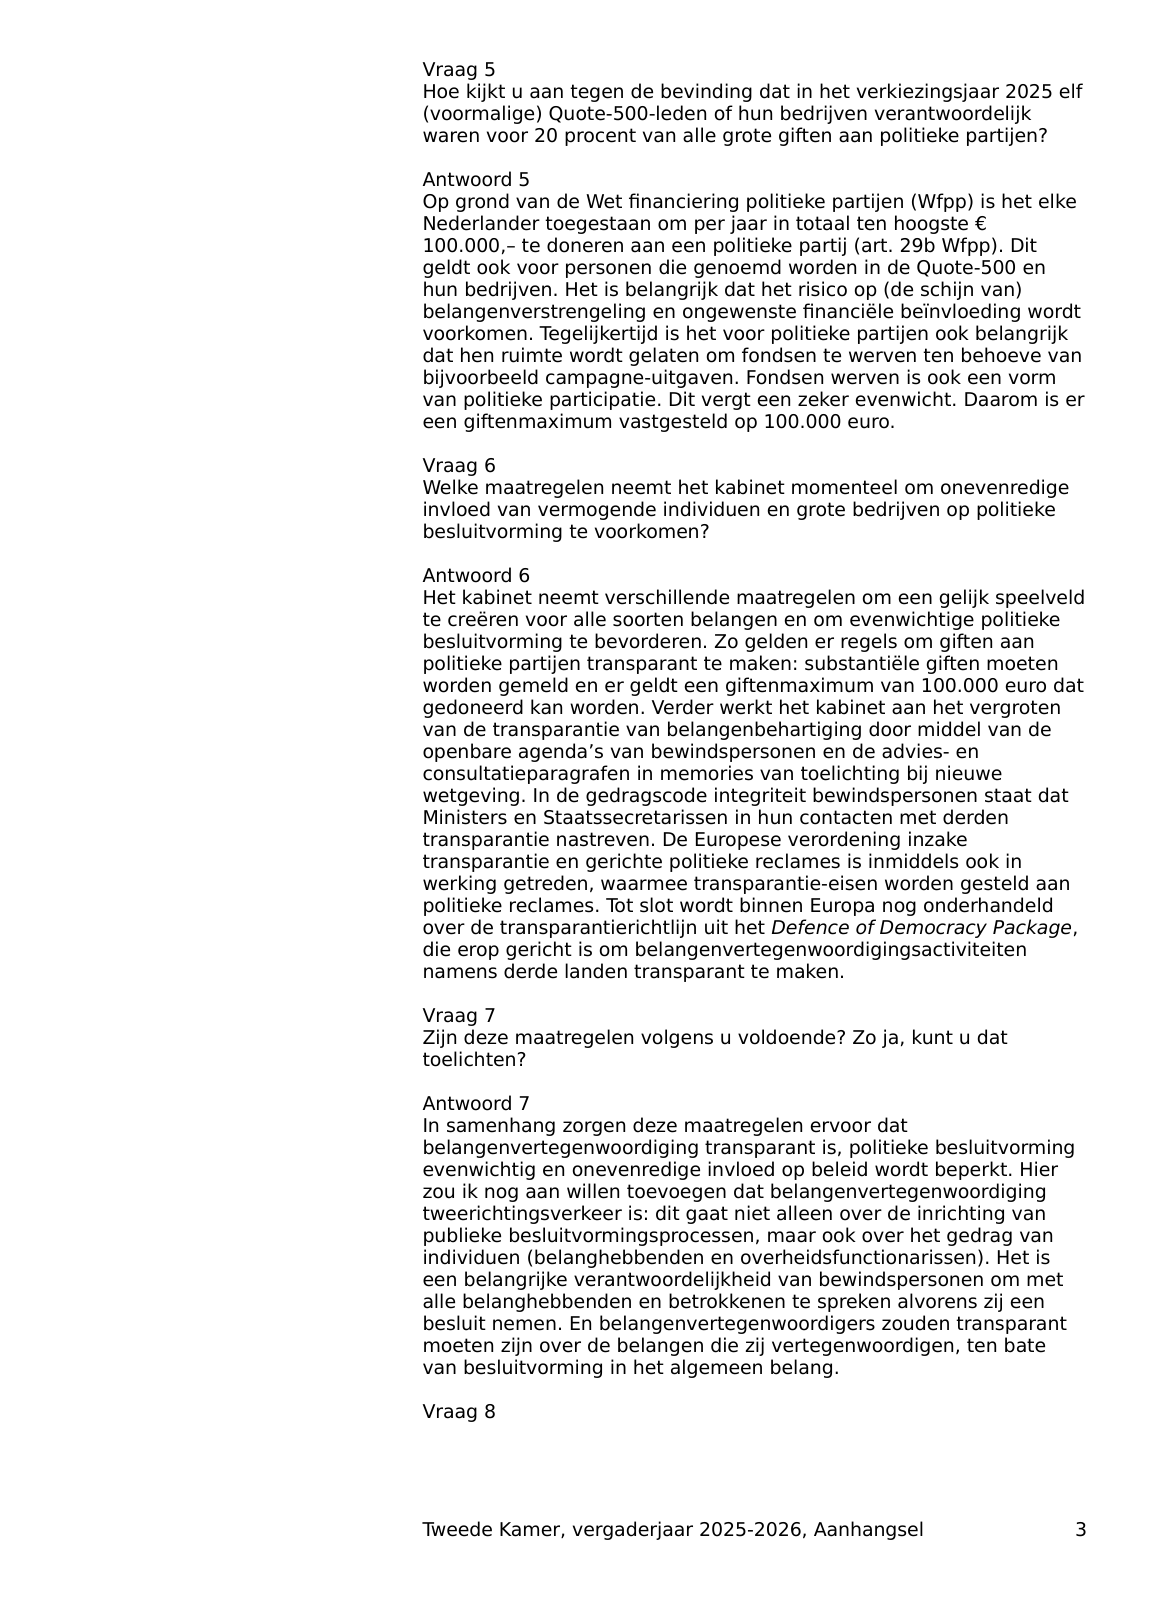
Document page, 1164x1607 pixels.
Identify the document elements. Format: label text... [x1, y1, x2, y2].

text In samenhang zorgen deze maatregelen ervoor dat belangenvertegenwoordiging transparant is, politieke besluitvorming evenwichtig en onevenredige invloed op beleid wordt beperkt. Hier zou ik nog aan willen toevoegen dat belangenvertegenwoordiging tweerichtingsverkeer is: dit gaat niet alleen over de inrichting van publieke besluitvormingsprocessen, maar ook over het gedrag van individuen (belanghebbenden en overheidsfunctionarissen). Het is een belangrijke verantwoordelijkheid van bewindspersonen om met alle belanghebbenden en betrokkenen te spreken alvorens zij een besluit nemen. En belangenvertegenwoordigers zouden transparant moeten zijn over de belangen die zij vertegenwoordigen, ten bate van besluitvorming in het algemeen belang. [422, 1115, 1087, 1379]
text Hoe kijkt u aan tegen de bevinding dat in het verkiezingsjaar 2025 elf (voormalige) Quote-500-leden of hun bedrijven verantwoordelijk waren voor 20 procent van alle grote giften aan politieke partijen? [422, 81, 1087, 147]
text Vraag 6 [422, 455, 1087, 477]
text Welke maatregelen neemt het kabinet momenteel om onevenredige invloed van vermogende individuen en grote bedrijven op politieke besluitvorming te voorkomen? [422, 477, 1087, 543]
text Vraag 8 [422, 1401, 1087, 1423]
text Het kabinet neemt verschillende maatregelen om een gelijk speelveld te creëren voor alle soorten belangen en om evenwichtige politieke besluitvorming te bevorderen. Zo gelden er regels om giften aan politieke partijen transparant te maken: substantiële giften moeten worden gemeld en er geldt een giftenmaximum van 100.000 euro dat gedoneerd kan worden. Verder werkt het kabinet aan het vergroten van de transparantie van belangenbehartiging door middel van de openbare agenda’s van bewindspersonen en de advies- en consultatieparagrafen in memories van toelichting bij nieuwe wetgeving. In de gedragscode integriteit bewindspersonen staat dat Ministers en Staatssecretarissen in hun contacten met derden transparantie nastreven. De Europese verordening inzake transparantie en gerichte politieke reclames is inmiddels ook in werking getreden, waarmee transparantie-eisen worden gesteld aan politieke reclames. Tot slot wordt binnen Europa nog onderhandeld over de transparantierichtlijn uit het Defence of Democracy Package, die erop gericht is om belangenvertegenwoordigingsactiviteiten namens derde landen transparant te maken. [422, 587, 1087, 983]
text Vraag 5 [422, 59, 1087, 81]
text Antwoord 7 [422, 1093, 1087, 1115]
text Antwoord 6 [422, 565, 1087, 587]
text Op grond van de Wet financiering politieke partijen (Wfpp) is het elke Nederlander toegestaan om per jaar in totaal ten hoogste € 100.000,– te doneren aan een politieke partij (art. 29b Wfpp). Dit geldt ook voor personen die genoemd worden in de Quote-500 en hun bedrijven. Het is belangrijk dat het risico op (de schijn van) belangenverstrengeling en ongewenste financiële beïnvloeding wordt voorkomen. Tegelijkertijd is het voor politieke partijen ook belangrijk dat hen ruimte wordt gelaten om fondsen te werven ten behoeve van bijvoorbeeld campagne-uitgaven. Fondsen werven is ook een vorm van politieke participatie. Dit vergt een zeker evenwicht. Daarom is er een giftenmaximum vastgesteld op 100.000 euro. [422, 191, 1087, 433]
text Zijn deze maatregelen volgens u voldoende? Zo ja, kunt u dat toelichten? [422, 1027, 1087, 1071]
text Antwoord 5 [422, 169, 1087, 191]
text Vraag 7 [422, 1005, 1087, 1027]
